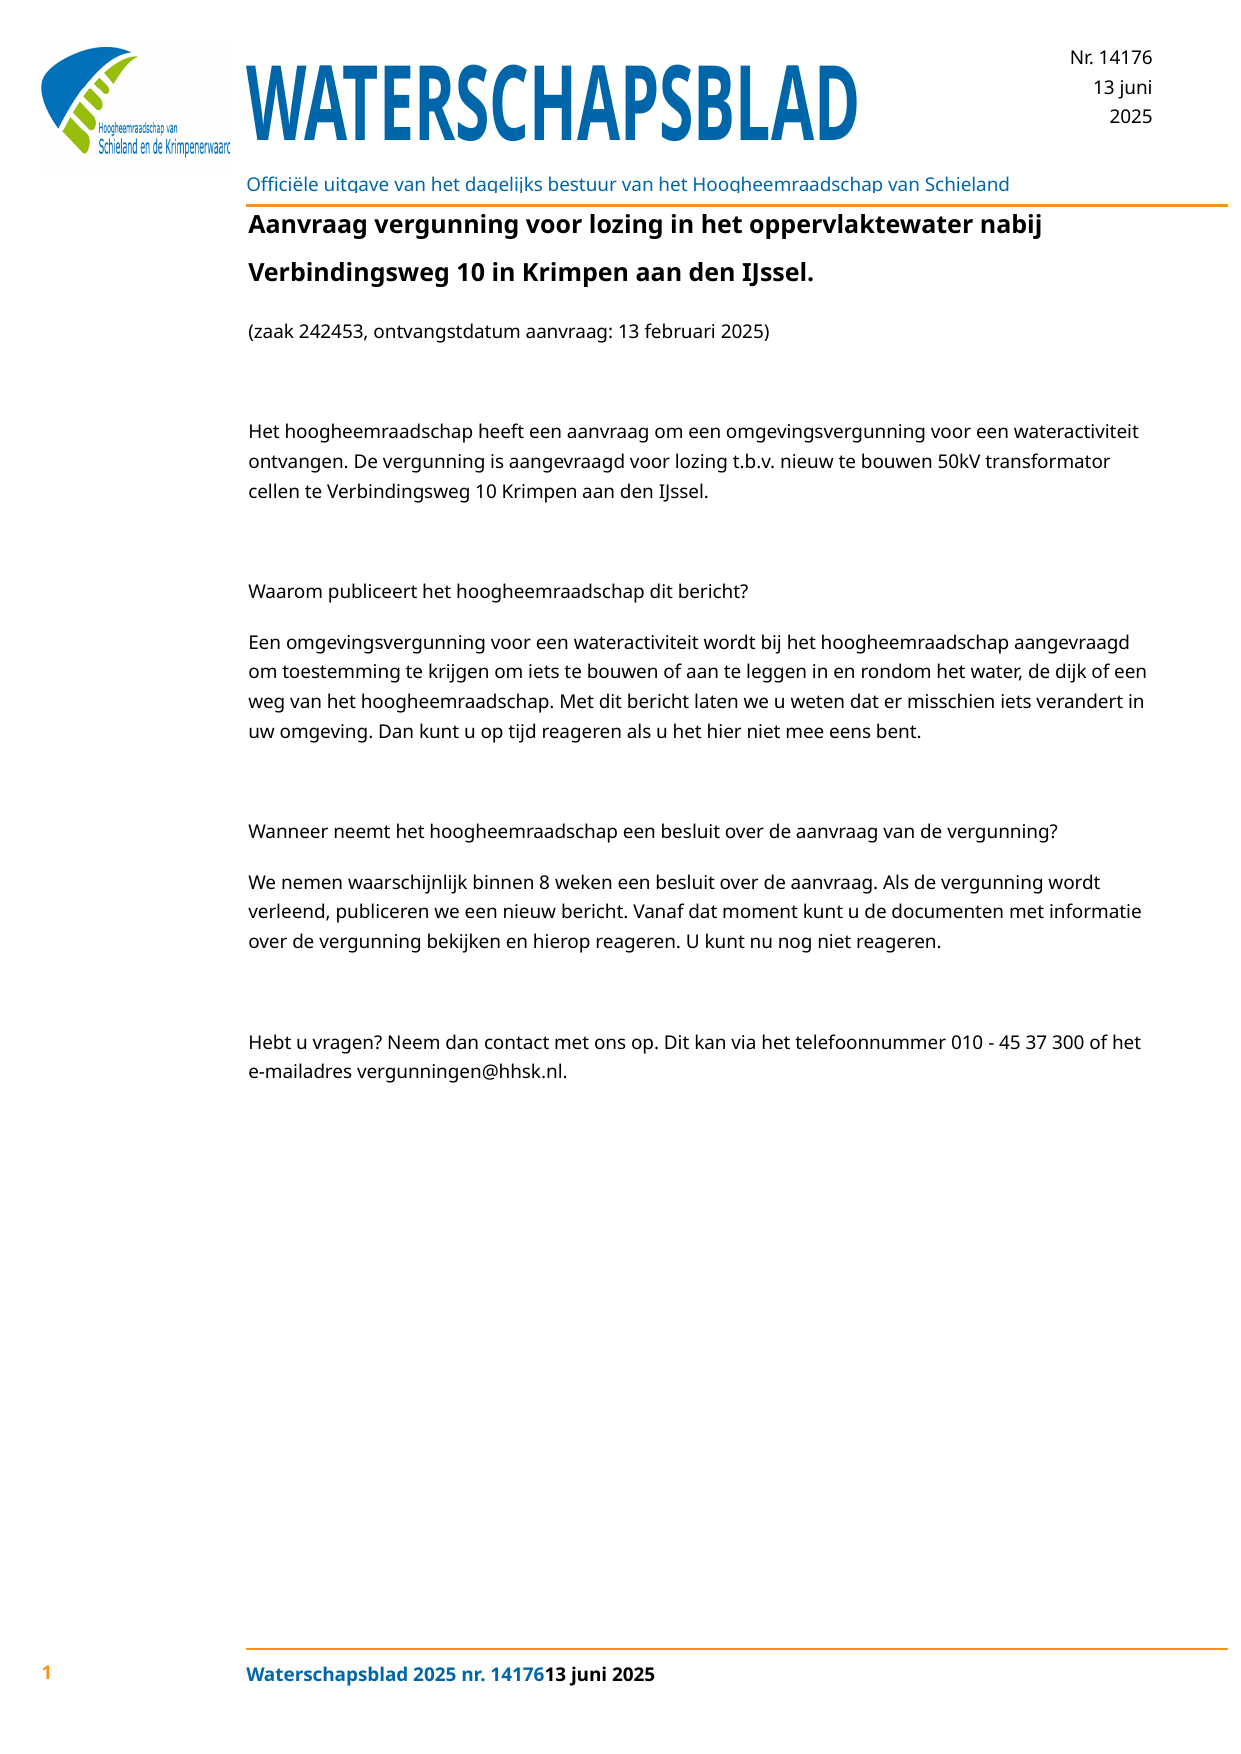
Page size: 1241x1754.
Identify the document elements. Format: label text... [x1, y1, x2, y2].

picture [41, 47, 231, 172]
text Een omgevingsvergunning voor een wateractiviteit wordt bij het hoogheemraadschap aangevraagd om toestemming te krijgen om iets te bouwen of aan te leggen in en rondom het water, de dijk of een weg van het hoogheemraadschap. Met dit bericht laten we u weten dat er misschien iets verandert in uw omgeving. Dan kunt u op tijd reageren als u het hier niet mee eens bent. [248, 629, 1152, 744]
text Waarom publiceert het hoogheemraadschap dit bericht? [248, 579, 1152, 604]
text Het hoogheemraadschap heeft een aanvraag om een omgevingsvergunning voor een wateractiviteit ontvangen. De vergunning is aangevraagd voor lozing t.b.v. nieuw te bouwen 50kV transformator cellen te Verbindingsweg 10 Krimpen aan den IJssel. [248, 419, 1152, 504]
text Wanneer neemt het hoogheemraadschap een besluit over de aanvraag van de vergunning? [248, 819, 1152, 844]
text (zaak 242453, ontvangstdatum aanvraag: 13 februari 2025) [248, 318, 1152, 344]
text We nemen waarschijnlijk binnen 8 weken een besluit over de aanvraag. Als de vergunning wordt verleend, publiceren we een nieuw bericht. Vanaf dat moment kunt u de documenten met informatie over de vergunning bekijken en hierop reageren. U kunt nu nog niet reageren. [248, 869, 1152, 954]
text Aanvraag vergunning voor lozing in het oppervlaktewater nabij Verbindingsweg 10 in Krimpen aan den IJssel. [248, 207, 1152, 288]
text Hebt u vragen? Neem dan contact met ons op. Dit kan via het telefoonnummer 010 - 45 37 300 of het e-mailadres vergunningen@hhsk.nl. [248, 1029, 1152, 1084]
